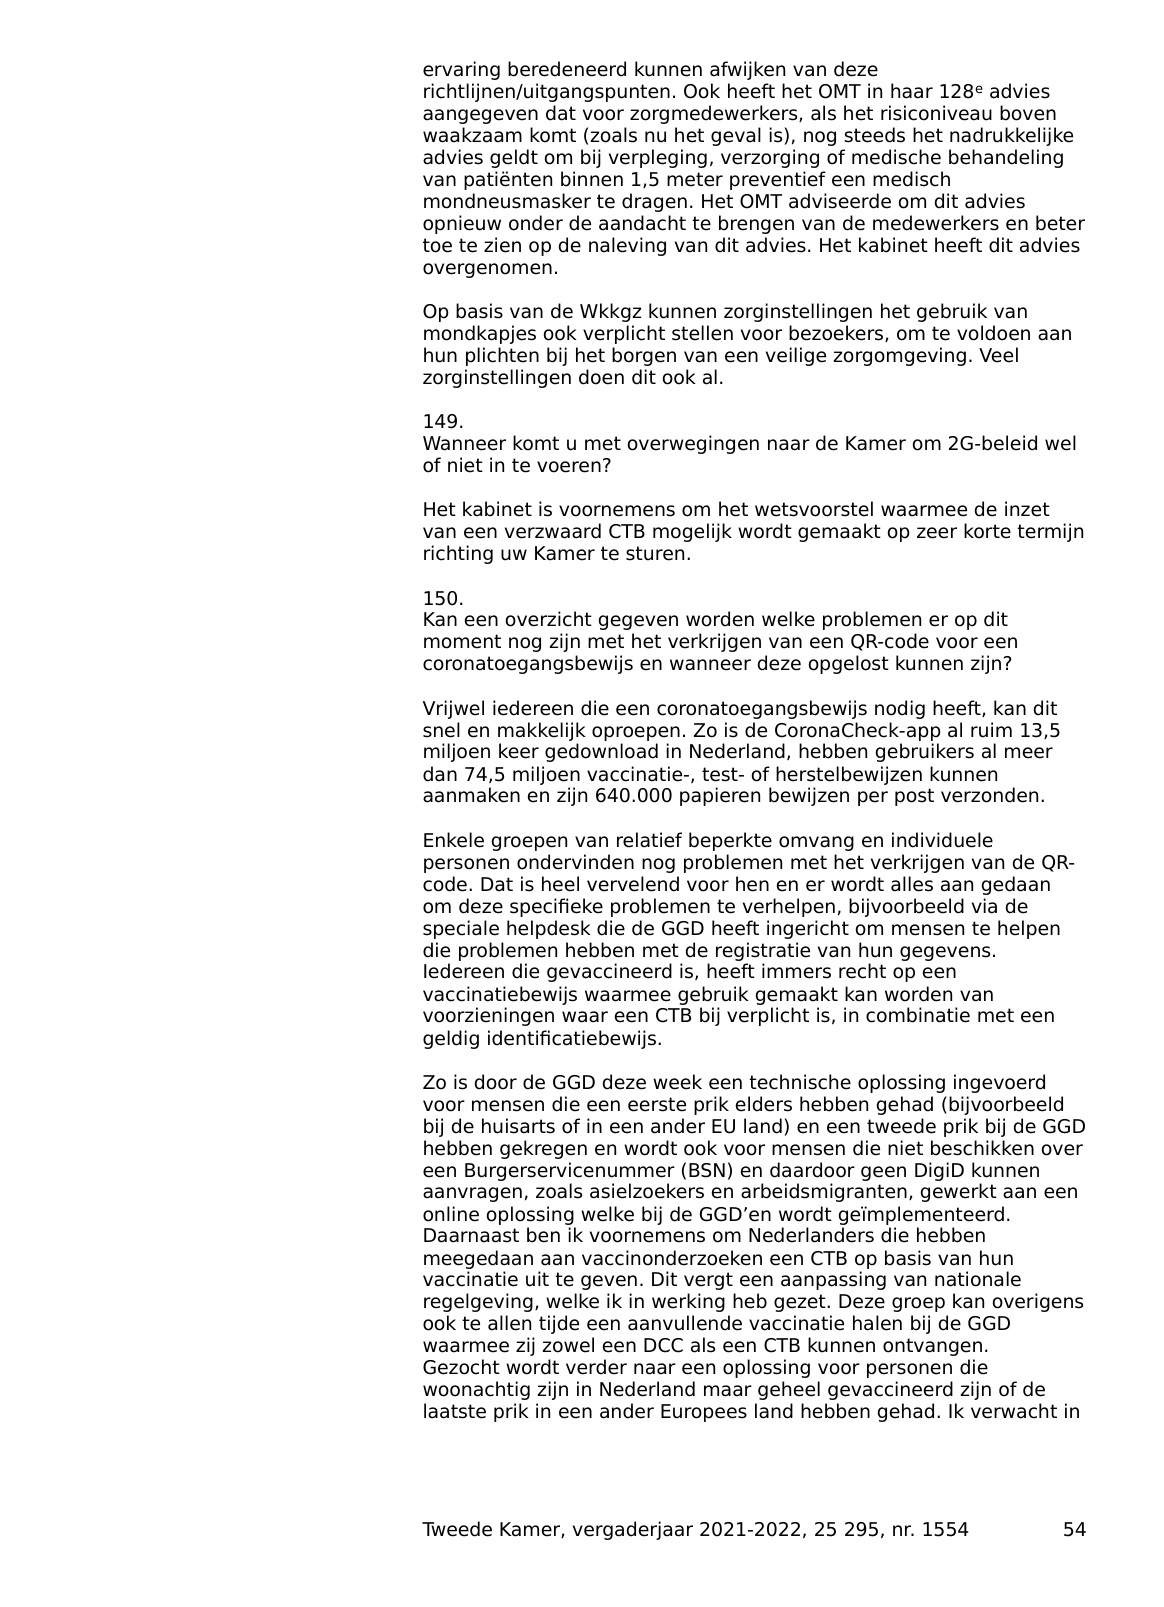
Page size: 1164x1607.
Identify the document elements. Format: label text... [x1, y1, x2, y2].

text Het kabinet is voornemens om het wetsvoorstel waarmee de inzet van een verzwaard CTB mogelijk wordt gemaakt op zeer korte termijn richting uw Kamer te sturen. [422, 499, 1087, 565]
text Vrijwel iedereen die een coronatoegangsbewijs nodig heeft, kan dit snel en makkelijk oproepen. Zo is de CoronaCheck-app al ruim 13,5 miljoen keer gedownload in Nederland, hebben gebruikers al meer dan 74,5 miljoen vaccinatie-, test- of herstelbewijzen kunnen aanmaken en zijn 640.000 papieren bewijzen per post verzonden. [422, 697, 1087, 807]
text Op basis van de Wkkgz kunnen zorginstellingen het gebruik van mondkapjes ook verplicht stellen voor bezoekers, om te voldoen aan hun plichten bij het borgen van een veilige zorgomgeving. Veel zorginstellingen doen dit ook al. [422, 301, 1087, 389]
text 150. [422, 587, 1087, 609]
text Enkele groepen van relatief beperkte omvang en individuele personen ondervinden nog problemen met het verkrijgen van de QR-code. Dat is heel vervelend voor hen en er wordt alles aan gedaan om deze specifieke problemen te verhelpen, bijvoorbeeld via de speciale helpdesk die de GGD heeft ingericht om mensen te helpen die problemen hebben met de registratie van hun gegevens. Iedereen die gevaccineerd is, heeft immers recht op een vaccinatiebewijs waarmee gebruik gemaakt kan worden van voorzieningen waar een CTB bij verplicht is, in combinatie met een geldig identificatiebewijs. [422, 829, 1087, 1049]
text Wanneer komt u met overwegingen naar de Kamer om 2G-beleid wel of niet in te voeren? [422, 433, 1087, 477]
text ervaring beredeneerd kunnen afwijken van deze richtlijnen/uitgangspunten. Ook heeft het OMT in haar 128e advies aangegeven dat voor zorgmedewerkers, als het risiconiveau boven waakzaam komt (zoals nu het geval is), nog steeds het nadrukkelijke advies geldt om bij verpleging, verzorging of medische behandeling van patiënten binnen 1,5 meter preventief een medisch mondneusmasker te dragen. Het OMT adviseerde om dit advies opnieuw onder de aandacht te brengen van de medewerkers en beter toe te zien op de naleving van dit advies. Het kabinet heeft dit advies overgenomen. [422, 59, 1087, 279]
text Kan een overzicht gegeven worden welke problemen er op dit moment nog zijn met het verkrijgen van een QR-code voor een coronatoegangsbewijs en wanneer deze opgelost kunnen zijn? [422, 609, 1087, 675]
text Gezocht wordt verder naar een oplossing voor personen die woonachtig zijn in Nederland maar geheel gevaccineerd zijn of de laatste prik in een ander Europees land hebben gehad. Ik verwacht in [422, 1357, 1087, 1423]
text Zo is door de GGD deze week een technische oplossing ingevoerd voor mensen die een eerste prik elders hebben gehad (bijvoorbeeld bij de huisarts of in een ander EU land) en een tweede prik bij de GGD hebben gekregen en wordt ook voor mensen die niet beschikken over een Burgerservicenummer (BSN) en daardoor geen DigiD kunnen aanvragen, zoals asielzoekers en arbeidsmigranten, gewerkt aan een online oplossing welke bij de GGD’en wordt geïmplementeerd. Daarnaast ben ik voornemens om Nederlanders die hebben meegedaan aan vaccinonderzoeken een CTB op basis van hun vaccinatie uit te geven. Dit vergt een aanpassing van nationale regelgeving, welke ik in werking heb gezet. Deze groep kan overigens ook te allen tijde een aanvullende vaccinatie halen bij de GGD waarmee zij zowel een DCC als een CTB kunnen ontvangen. [422, 1072, 1087, 1357]
text 149. [422, 411, 1087, 433]
